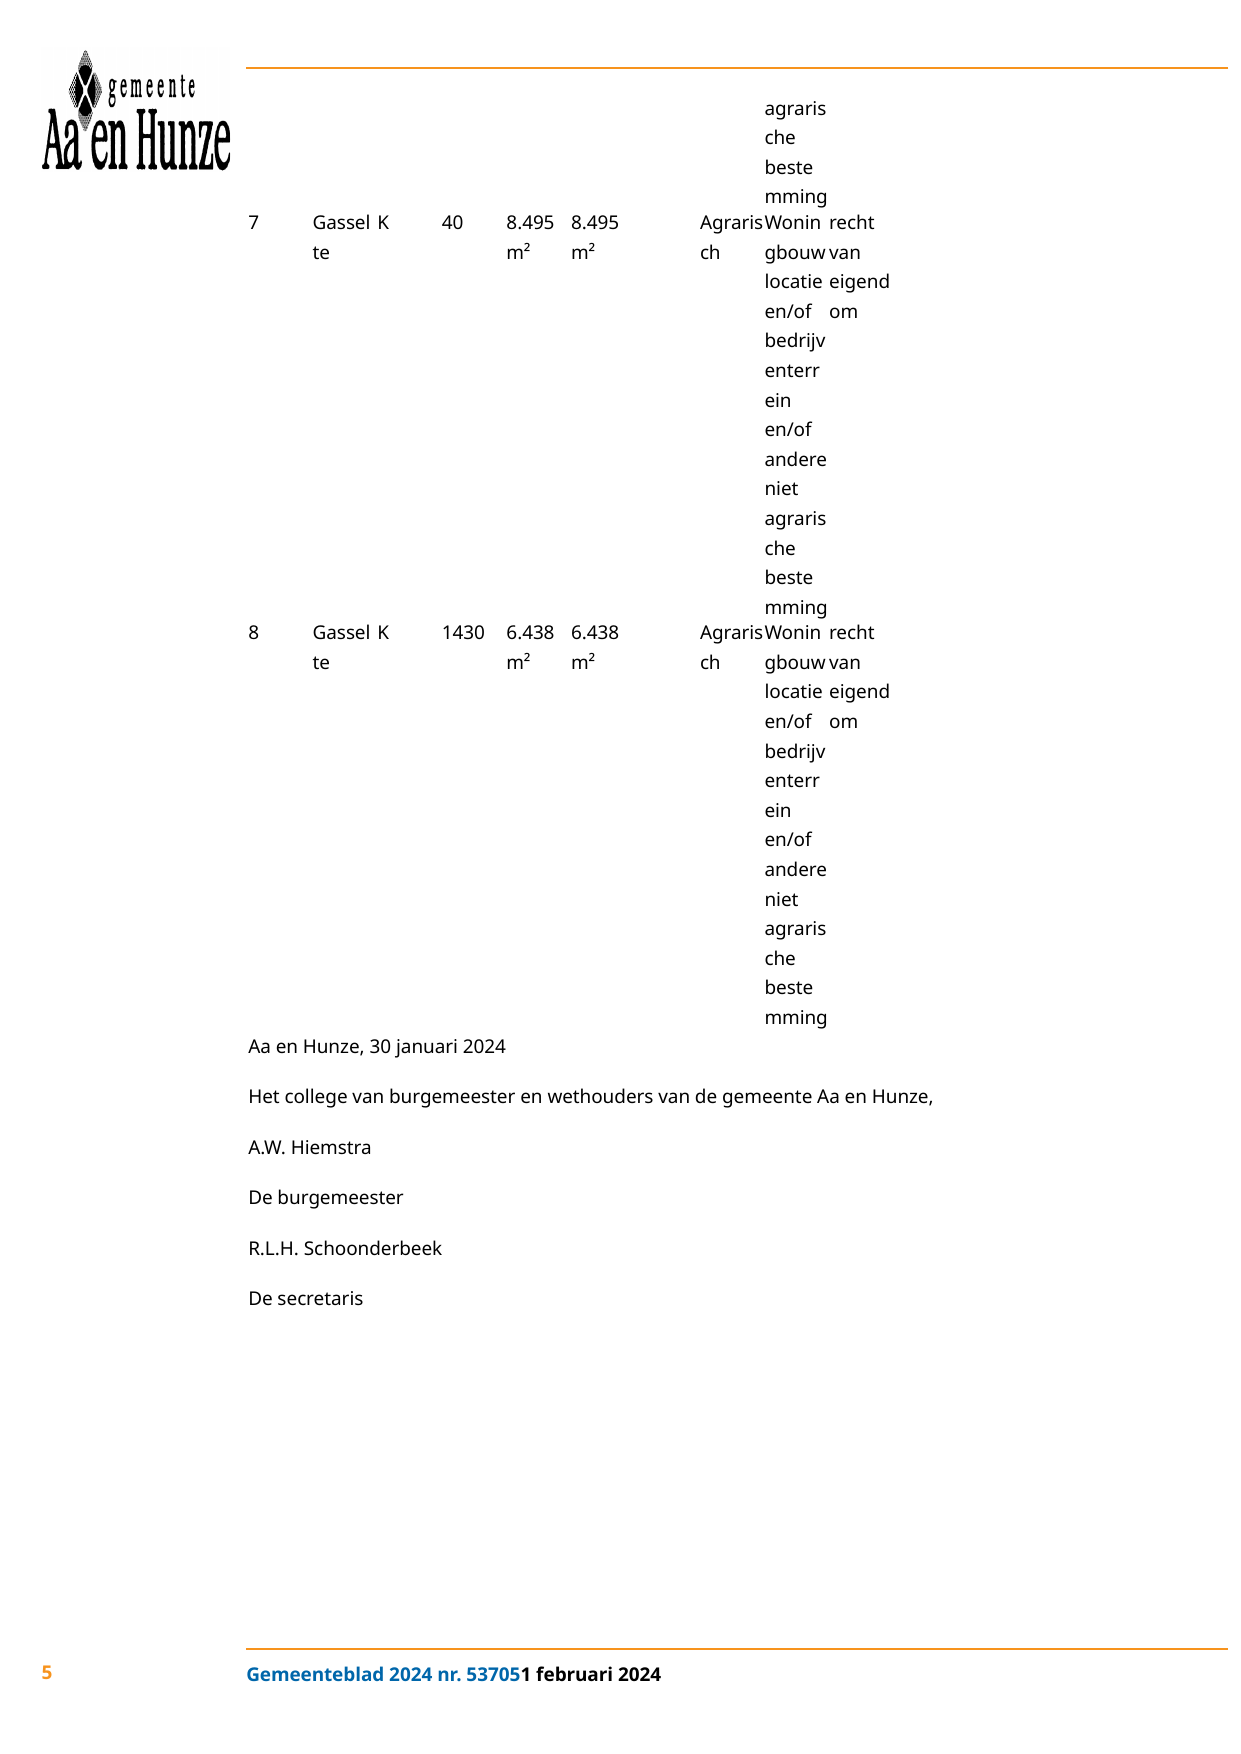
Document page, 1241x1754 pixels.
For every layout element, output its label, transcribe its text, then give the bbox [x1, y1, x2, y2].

table_cell 7 [248, 209, 312, 619]
table_cell 6.438 m² [506, 620, 571, 1030]
table_cell recht van eigendom [829, 620, 893, 1030]
table_cell [894, 209, 958, 619]
table_cell Agrarisch [700, 620, 764, 1030]
table_cell K [377, 209, 442, 619]
table_cell [635, 95, 700, 209]
table_cell [1087, 209, 1152, 619]
table_cell [894, 620, 958, 1030]
table_cell Gasselte [313, 209, 377, 619]
table_cell [1087, 95, 1152, 209]
table_cell [958, 620, 1022, 1030]
table_cell [958, 95, 1022, 209]
table_cell [635, 209, 700, 619]
table_cell K [377, 620, 442, 1030]
text Het college van burgemeester en wethouders van de gemeente Aa en Hunze, [248, 1083, 1152, 1109]
table_cell 1430 [442, 620, 506, 1030]
table_cell [1087, 620, 1152, 1030]
text Aa en Hunze, 30 januari 2024 [248, 1033, 1152, 1059]
table_cell [829, 95, 893, 209]
table_cell [248, 95, 312, 209]
text De secretaris [248, 1285, 1152, 1311]
table_cell Gasselte [313, 620, 377, 1030]
text R.L.H. Schoonderbeek [248, 1235, 1152, 1261]
table_cell 6.438 m² [571, 620, 635, 1030]
table_cell 8.495 m² [571, 209, 635, 619]
table_cell [1023, 620, 1087, 1030]
table_cell 8 [248, 620, 312, 1030]
table_cell 40 [442, 209, 506, 619]
text De burgemeester [248, 1184, 1152, 1210]
table_cell [313, 95, 377, 209]
table_cell 8.495 m² [506, 209, 571, 619]
table_cell Agrarisch [700, 209, 764, 619]
table_cell [635, 620, 700, 1030]
table_cell [377, 95, 442, 209]
table_cell Woningbouwlocatie en/of bedrijventerrein en/of andere niet agrarische bestemming [764, 209, 829, 619]
table_cell [894, 95, 958, 209]
table_cell Woningbouwlocatie en/of bedrijventerrein en/of andere niet agrarische bestemming [764, 620, 829, 1030]
table_cell [1023, 209, 1087, 619]
table_cell [506, 95, 571, 209]
table_cell [442, 95, 506, 209]
text A.W. Hiemstra [248, 1134, 1152, 1160]
table_cell [1023, 95, 1087, 209]
table_cell [700, 95, 764, 209]
picture [41, 47, 231, 172]
table_cell [958, 209, 1022, 619]
table_cell recht van eigendom [829, 209, 893, 619]
table_cell [571, 95, 635, 209]
table_cell agrarische bestemming [764, 95, 829, 209]
